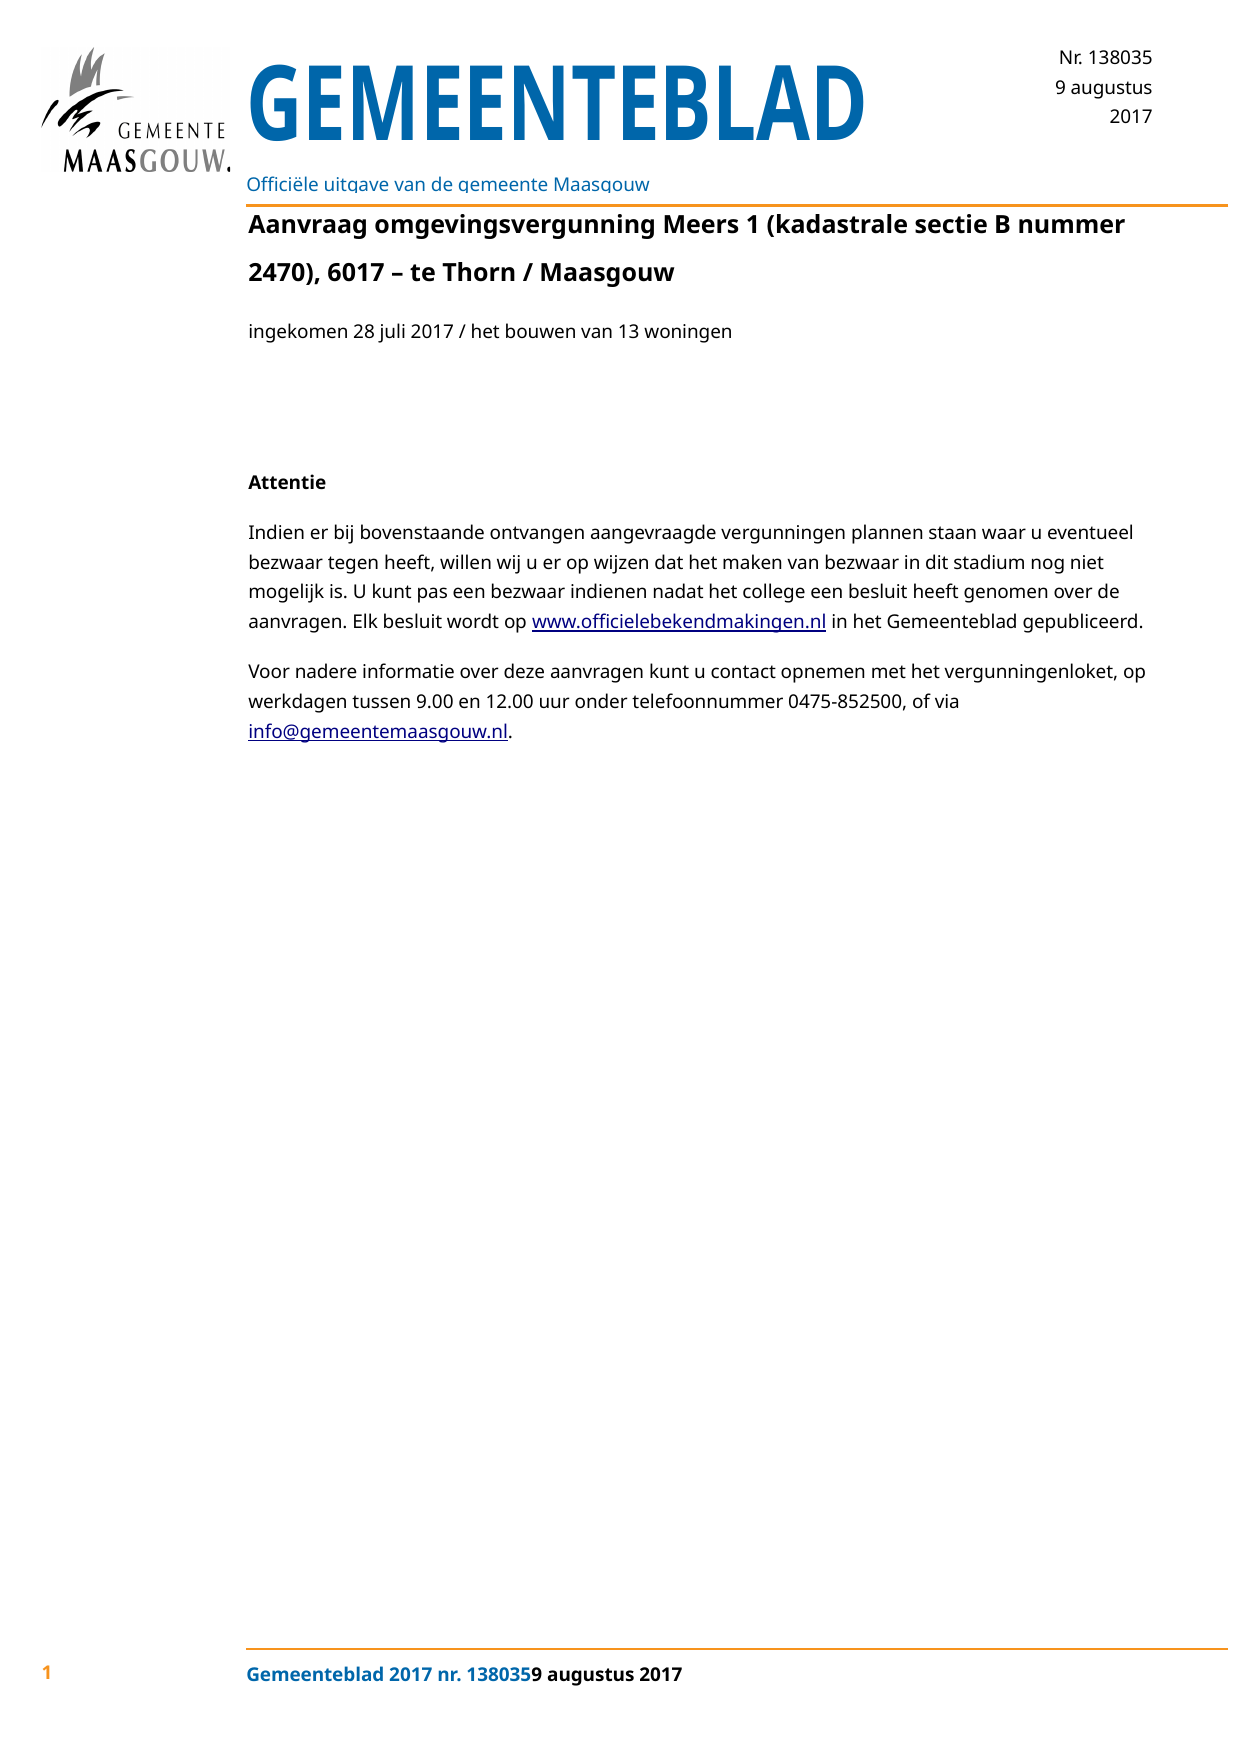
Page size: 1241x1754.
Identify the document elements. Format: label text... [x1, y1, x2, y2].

text ingekomen 28 juli 2017 / het bouwen van 13 woningen [248, 318, 1152, 344]
text Aanvraag omgevingsvergunning Meers 1 (kadastrale sectie B nummer 2470), 6017 – te Thorn / Maasgouw [248, 207, 1152, 288]
text Voor nadere informatie over deze aanvragen kunt u contact opnemen met het vergunningenloket, op werkdagen tussen 9.00 en 12.00 uur onder telefoonnummer 0475-852500, of via info@gemeentemaasgouw.nl. [248, 659, 1152, 744]
picture [41, 47, 231, 172]
text Indien er bij bovenstaande ontvangen aangevraagde vergunningen plannen staan waar u eventueel bezwaar tegen heeft, willen wij u er op wijzen dat het maken van bezwaar in dit stadium nog niet mogelijk is. U kunt pas een bezwaar indienen nadat het college een besluit heeft genomen over de aanvragen. Elk besluit wordt op www.officielebekendmakingen.nl in het Gemeenteblad gepubliceerd. [248, 519, 1152, 634]
text Attentie [248, 469, 1152, 495]
